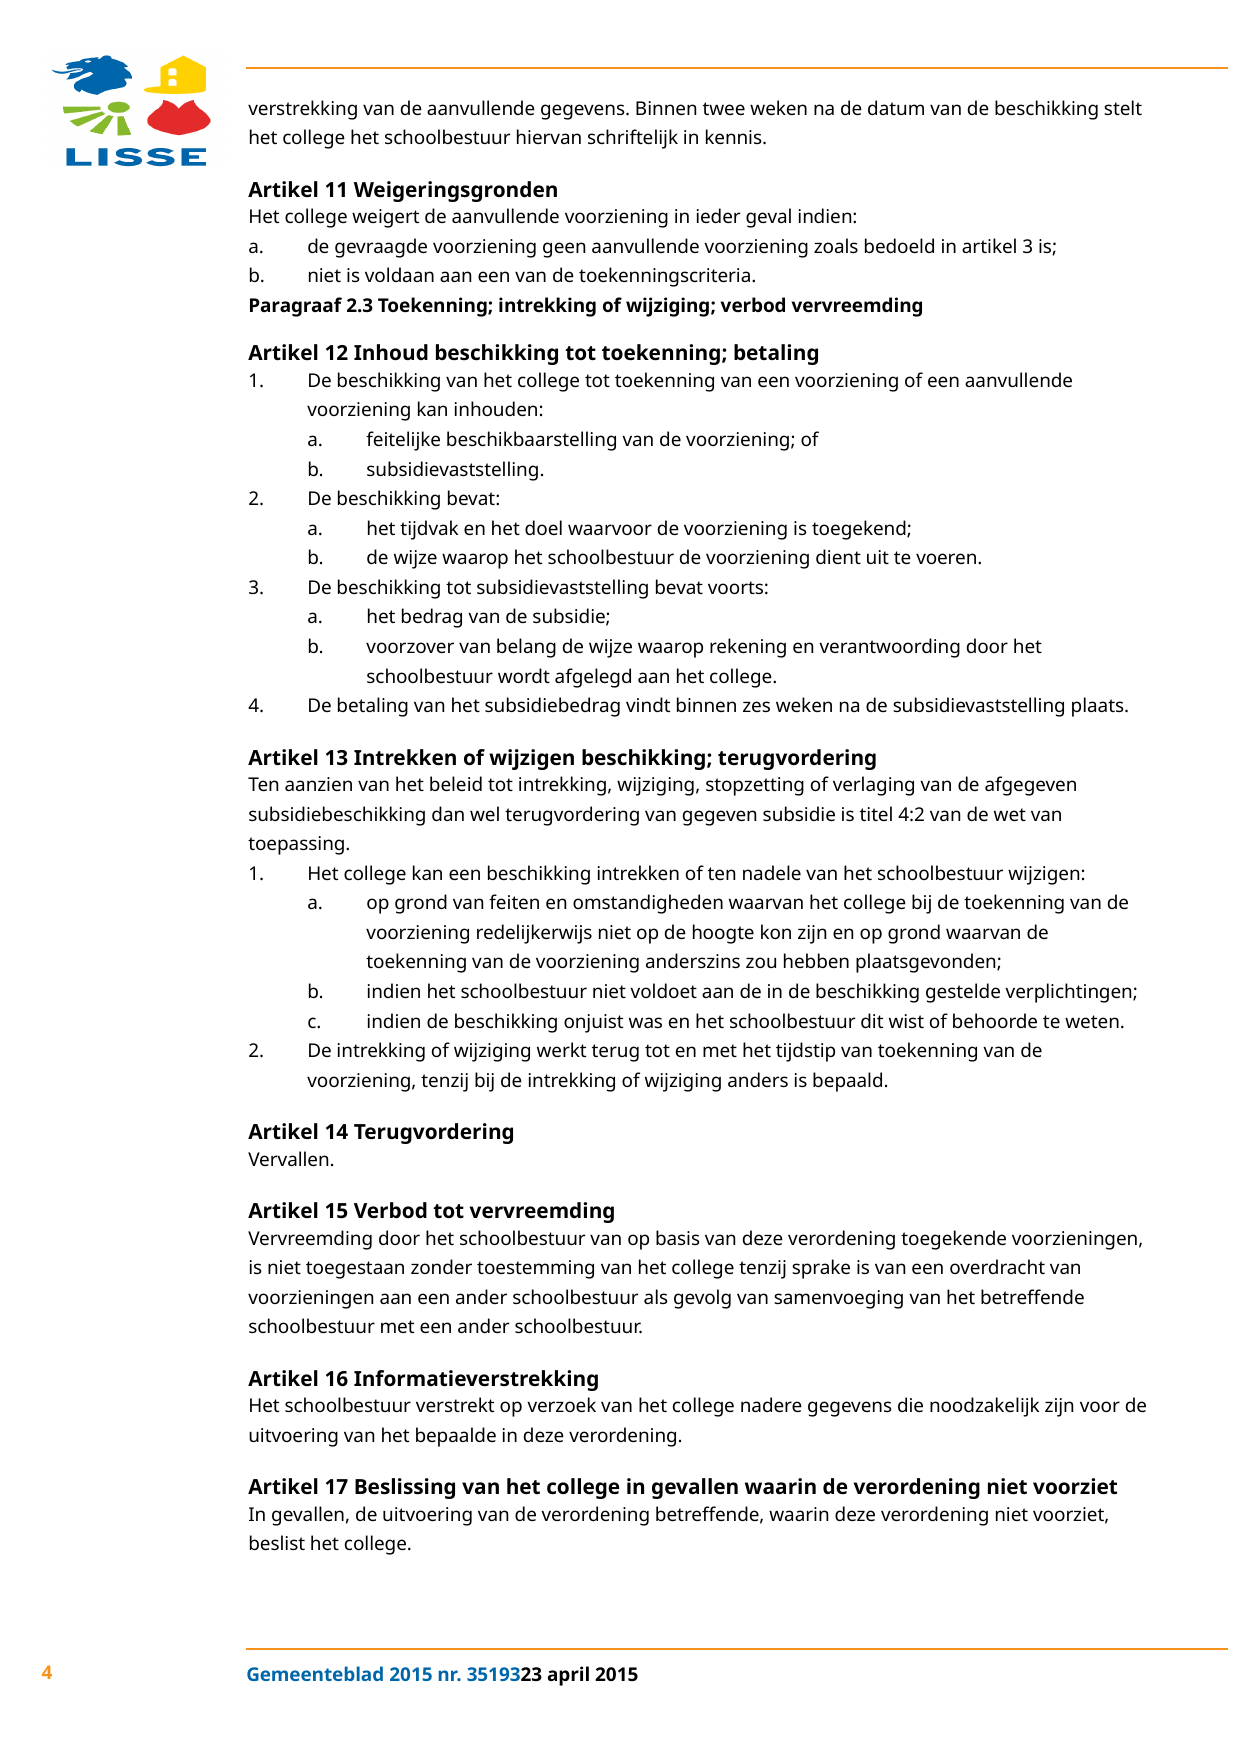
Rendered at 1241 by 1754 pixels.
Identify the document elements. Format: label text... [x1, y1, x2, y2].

text Artikel 12 Inhoud beschikking tot toekenning; betaling [248, 338, 1152, 367]
text Artikel 15 Verbod tot vervreemding [248, 1196, 1152, 1225]
list voorzover van belang de wijze waarop rekening en verantwoording door het schoolbestuur wordt afgelegd aan het college. [307, 633, 1152, 688]
list Het college kan een beschikking intrekken of ten nadele van het schoolbestuur wijzigen: [248, 860, 1152, 886]
text Artikel 13 Intrekken of wijzigen beschikking; terugvordering [248, 743, 1152, 771]
list feitelijke beschikbaarstelling van de voorziening; of [307, 426, 1152, 452]
text In gevallen, de uitvoering van de verordening betreffende, waarin deze verordening niet voorziet, beslist het college. [248, 1501, 1152, 1556]
text Artikel 16 Informatieverstrekking [248, 1364, 1152, 1392]
list indien de beschikking onjuist was en het schoolbestuur dit wist of behoorde te weten. [307, 1008, 1152, 1034]
text Het schoolbestuur verstrekt op verzoek van het college nadere gegevens die noodzakelijk zijn voor de uitvoering van het bepaalde in deze verordening. [248, 1392, 1152, 1448]
text Vervallen. [248, 1146, 1152, 1172]
list op grond van feiten en omstandigheden waarvan het college bij de toekenning van de voorziening redelijkerwijs niet op de hoogte kon zijn en op grond waarvan de toekenning van de voorziening anderszins zou hebben plaatsgevonden; [307, 889, 1152, 974]
list het tijdvak en het doel waarvoor de voorziening is toegekend; [307, 515, 1152, 541]
list De intrekking of wijziging werkt terug tot en met het tijdstip van toekenning van de voorziening, tenzij bij de intrekking of wijziging anders is bepaald. [248, 1037, 1152, 1093]
text Paragraaf 2.3 Toekenning; intrekking of wijziging; verbod vervreemding [248, 292, 1152, 318]
picture [41, 47, 231, 172]
list niet is voldaan aan een van de toekenningscriteria. [248, 262, 1152, 288]
text Het college weigert de aanvullende voorziening in ieder geval indien: [248, 203, 1152, 229]
list het bedrag van de subsidie; [307, 604, 1152, 629]
list De beschikking van het college tot toekenning van een voorziening of een aanvullende voorziening kan inhouden: [248, 367, 1152, 422]
list indien het schoolbestuur niet voldoet aan de in de beschikking gestelde verplichtingen; [307, 978, 1152, 1004]
list De beschikking tot subsidievaststelling bevat voorts: [248, 574, 1152, 600]
list De betaling van het subsidiebedrag vindt binnen zes weken na de subsidievaststelling plaats. [248, 692, 1152, 718]
list subsidievaststelling. [307, 456, 1152, 481]
list de wijze waarop het schoolbestuur de voorziening dient uit te voeren. [307, 544, 1152, 570]
text verstrekking van de aanvullende gegevens. Binnen twee weken na de datum van de beschikking stelt het college het schoolbestuur hiervan schriftelijk in kennis. [248, 95, 1152, 150]
text Artikel 17 Beslissing van het college in gevallen waarin de verordening niet voorziet [248, 1472, 1152, 1501]
text Vervreemding door het schoolbestuur van op basis van deze verordening toegekende voorzieningen, is niet toegestaan zonder toestemming van het college tenzij sprake is van een overdracht van voorzieningen aan een ander schoolbestuur als gevolg van samenvoeging van het betreffende schoolbestuur met een ander schoolbestuur. [248, 1225, 1152, 1339]
text Artikel 14 Terugvordering [248, 1117, 1152, 1146]
text Ten aanzien van het beleid tot intrekking, wijziging, stopzetting of verlaging van de afgegeven subsidiebeschikking dan wel terugvordering van gegeven subsidie is titel 4:2 van de wet van toepassing. [248, 771, 1152, 856]
list De beschikking bevat: [248, 485, 1152, 511]
text Artikel 11 Weigeringsgronden [248, 175, 1152, 203]
list de gevraagde voorziening geen aanvullende voorziening zoals bedoeld in artikel 3 is; [248, 233, 1152, 258]
